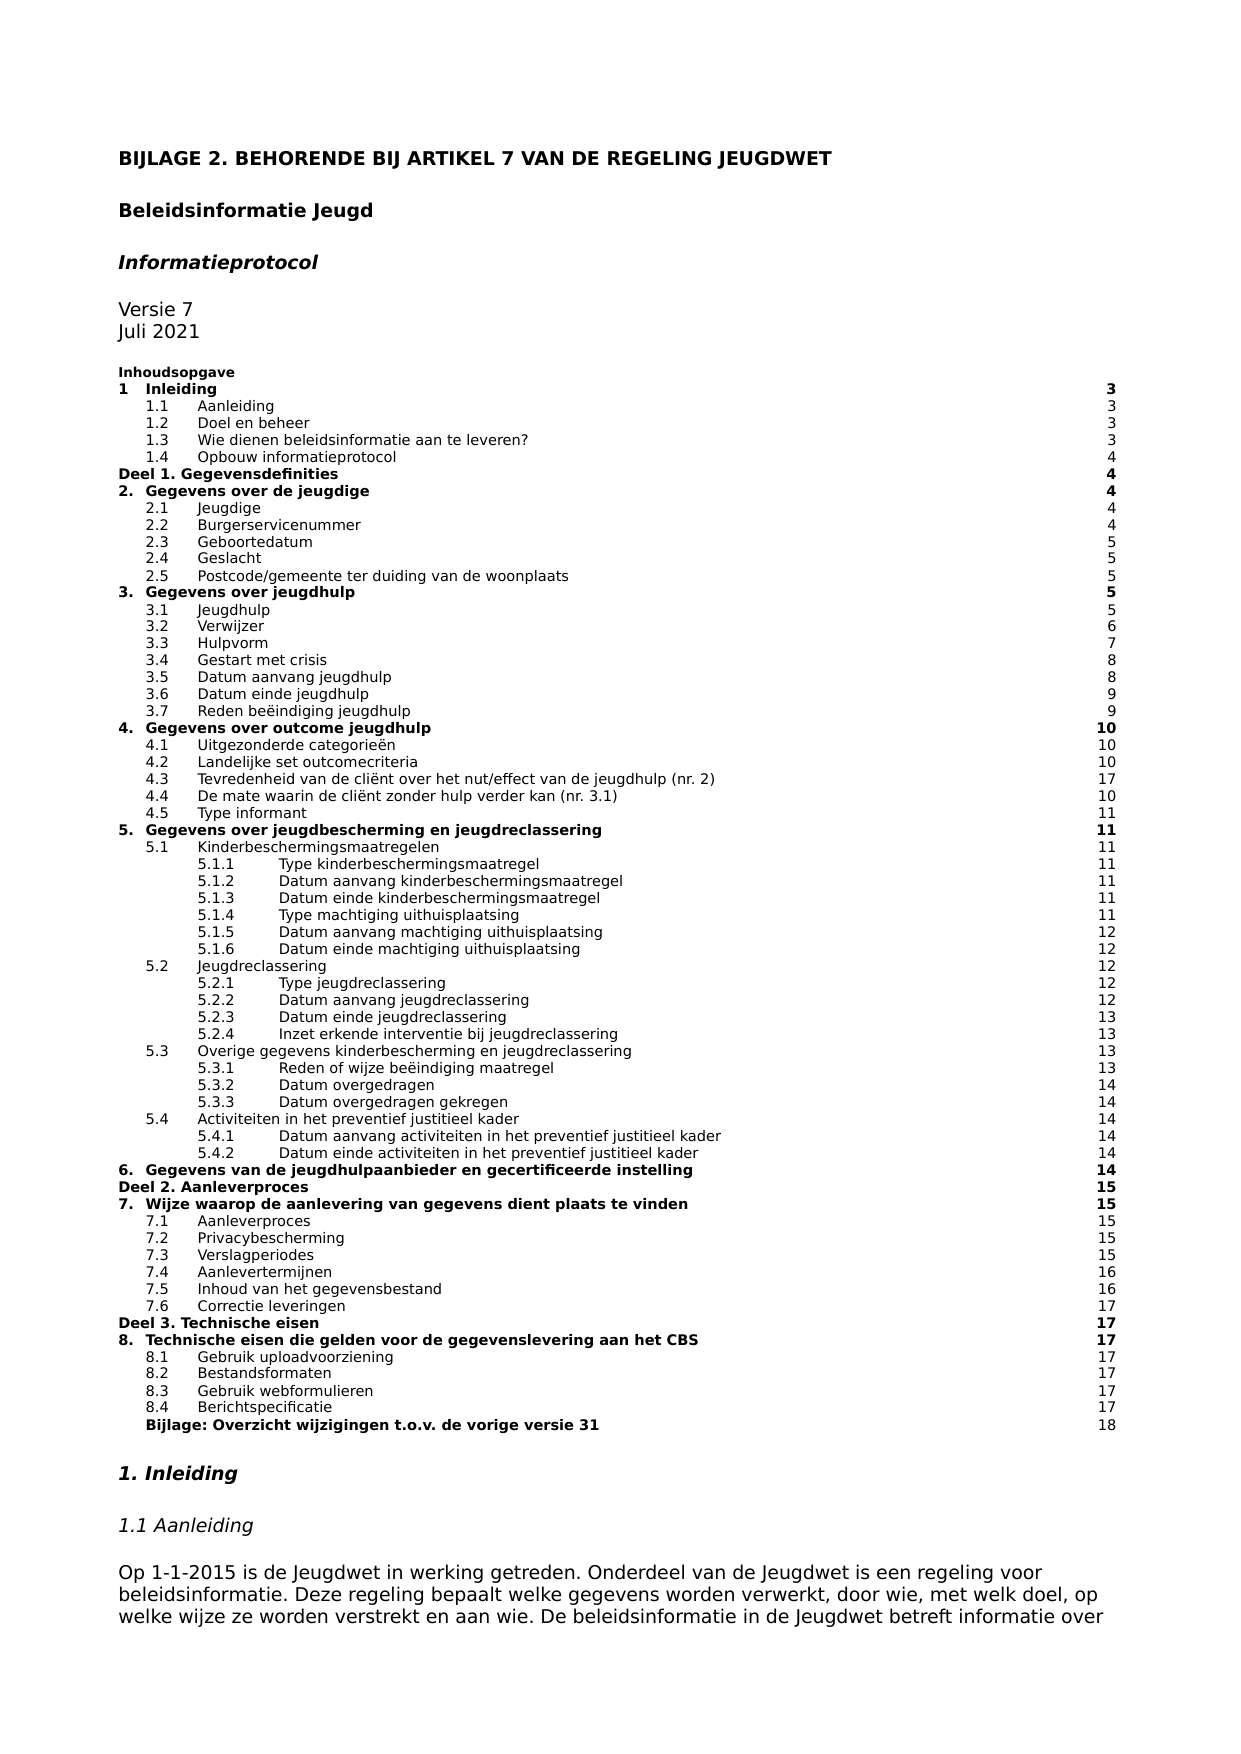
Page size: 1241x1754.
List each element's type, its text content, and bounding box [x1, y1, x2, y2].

table_cell Datum aanvang kinderbeschermingsmaatregel [273, 873, 1020, 890]
table_cell [118, 516, 139, 533]
table_cell 5.1.5 [191, 924, 273, 941]
table_cell 18 [1020, 1416, 1122, 1433]
table_cell Burgerservicenummer [191, 516, 1020, 533]
text Juli 2021 [118, 321, 1122, 343]
table_cell 5.4.1 [191, 1128, 273, 1145]
table_cell 5.1 [140, 839, 191, 856]
table_cell 13 [1020, 1060, 1122, 1077]
table_cell [118, 805, 139, 822]
table_cell 7.5 [140, 1281, 191, 1297]
table_cell Datum einde jeugdhulp [191, 686, 1020, 703]
table_cell 4 [1020, 500, 1122, 516]
table_cell 12 [1020, 941, 1122, 958]
table_cell 2.3 [140, 534, 191, 550]
table_cell 12 [1020, 924, 1122, 941]
table_cell Inzet erkende interventie bij jeugdreclassering [273, 1026, 1020, 1043]
table_cell 5 [1020, 550, 1122, 567]
table_cell Datum aanvang jeugdhulp [191, 669, 1020, 686]
table_cell Gegevens over jeugdhulp [140, 584, 1020, 601]
table_cell 4 [1020, 483, 1122, 499]
table_cell 15 [1020, 1230, 1122, 1247]
table_cell [140, 1009, 191, 1026]
table_cell 5.4.2 [191, 1145, 273, 1162]
table_cell Overige gegevens kinderbescherming en jeugdreclassering [191, 1043, 1020, 1060]
table_cell 8. [118, 1331, 139, 1348]
table_cell 8.2 [140, 1365, 191, 1382]
table_cell 3.5 [140, 669, 191, 686]
table_cell 13 [1020, 1026, 1122, 1043]
table_cell 5.4 [140, 1111, 191, 1128]
table_cell Jeugdige [191, 500, 1020, 516]
table_cell 10 [1020, 788, 1122, 805]
table_cell [140, 1145, 191, 1162]
table_cell 3. [118, 584, 139, 601]
table_cell Datum overgedragen gekregen [273, 1094, 1020, 1111]
table_cell 3 [1020, 398, 1122, 414]
table_cell 2.4 [140, 550, 191, 567]
table_cell Doel en beheer [191, 415, 1020, 432]
table_cell 14 [1020, 1145, 1122, 1162]
table_cell 5 [1020, 584, 1122, 601]
table_cell [118, 941, 139, 958]
table_cell [118, 686, 139, 703]
subtitle BIJLAGE 2. BEHORENDE BIJ ARTIKEL 7 VAN DE REGELING JEUGDWET [118, 148, 1122, 170]
table_cell Deel 1. Gegevensdefinities [118, 466, 1020, 482]
table_cell 2. [118, 483, 139, 499]
table_cell 8.1 [140, 1349, 191, 1365]
table_cell 5.1.1 [191, 856, 273, 873]
table_cell Datum einde jeugdreclassering [273, 1009, 1020, 1026]
table_cell 10 [1020, 754, 1122, 771]
table_cell 14 [1020, 1077, 1122, 1094]
table_cell 15 [1020, 1247, 1122, 1263]
table_cell [140, 1077, 191, 1094]
table_cell 12 [1020, 992, 1122, 1009]
table_cell 11 [1020, 805, 1122, 822]
table_cell 5.1.6 [191, 941, 273, 958]
table_cell 7.2 [140, 1230, 191, 1247]
table_cell 15 [1020, 1213, 1122, 1229]
table_cell Datum aanvang machtiging uithuisplaatsing [273, 924, 1020, 941]
table_cell 17 [1020, 1399, 1122, 1416]
table_cell [140, 924, 191, 941]
table_cell [118, 873, 139, 890]
table_cell 11 [1020, 873, 1122, 890]
table_cell [118, 839, 139, 856]
table_cell 6. [118, 1162, 139, 1179]
table_cell 7.6 [140, 1298, 191, 1314]
table_cell Gegevens over de jeugdige [140, 483, 1020, 499]
table_cell 4 [1020, 466, 1122, 482]
table_cell [118, 1230, 139, 1247]
table_cell [118, 1383, 139, 1399]
table_cell 2.2 [140, 516, 191, 533]
table_cell Gebruik uploadvoorziening [191, 1349, 1020, 1365]
text Op 1-1-2015 is de Jeugdwet in werking getreden. Onderdeel van de Jeugdwet is een regeling voor beleidsinformatie. Deze regeling bepaalt welke gegevens worden verwerkt, door wie, met welk doel, op welke wijze ze worden verstrekt en aan wie. De beleidsinformatie in de Jeugdwet betreft informatie over [118, 1562, 1122, 1628]
table_cell [140, 856, 191, 873]
table_cell [140, 890, 191, 907]
table_cell [118, 415, 139, 432]
table_cell Activiteiten in het preventief justitieel kader [191, 1111, 1020, 1128]
table_cell 11 [1020, 856, 1122, 873]
table_cell [118, 550, 139, 567]
table_cell Reden beëindiging jeugdhulp [191, 703, 1020, 720]
table_cell 5.2.1 [191, 975, 273, 992]
table_cell Bestandsformaten [191, 1365, 1020, 1382]
table_cell Reden of wijze beëindiging maatregel [273, 1060, 1020, 1077]
table_cell [118, 1247, 139, 1263]
table_cell 8.4 [140, 1399, 191, 1416]
table_cell 16 [1020, 1264, 1122, 1281]
table_cell [118, 601, 139, 618]
table_cell Datum einde machtiging uithuisplaatsing [273, 941, 1020, 958]
table_cell 10 [1020, 737, 1122, 754]
table_cell [118, 1213, 139, 1229]
table_cell 4 [1020, 449, 1122, 466]
table_cell [118, 1264, 139, 1281]
table_cell [118, 1077, 139, 1094]
table_cell 16 [1020, 1281, 1122, 1297]
table_cell 11 [1020, 822, 1122, 839]
table_cell [118, 568, 139, 584]
table_cell 4.5 [140, 805, 191, 822]
table_cell Hulpvorm [191, 635, 1020, 652]
table_cell 8 [1020, 669, 1122, 686]
table_cell 5.2.3 [191, 1009, 273, 1026]
table_cell [118, 449, 139, 466]
table_cell 13 [1020, 1043, 1122, 1060]
table_cell Geslacht [191, 550, 1020, 567]
table_cell 17 [1020, 1298, 1122, 1314]
table_cell 5.1.4 [191, 907, 273, 924]
table_cell Aanleiding [191, 398, 1020, 414]
table_cell Datum einde activiteiten in het preventief justitieel kader [273, 1145, 1020, 1162]
table_cell 3 [1020, 381, 1122, 398]
table_cell Wijze waarop de aanlevering van gegevens dient plaats te vinden [140, 1196, 1020, 1213]
table_cell [118, 890, 139, 907]
table_cell 9 [1020, 703, 1122, 720]
table_cell 4.1 [140, 737, 191, 754]
table_cell [140, 1026, 191, 1043]
table_cell 3.3 [140, 635, 191, 652]
table_cell 3.6 [140, 686, 191, 703]
table_cell [118, 1298, 139, 1314]
table_cell 3 [1020, 415, 1122, 432]
table_cell [118, 1043, 139, 1060]
table_cell 11 [1020, 890, 1122, 907]
table_cell Jeugdhulp [191, 601, 1020, 618]
table_cell 13 [1020, 1009, 1122, 1026]
table_cell De mate waarin de cliënt zonder hulp verder kan (nr. 3.1) [191, 788, 1020, 805]
table_cell 7 [1020, 635, 1122, 652]
table_cell [118, 618, 139, 635]
table_cell Datum overgedragen [273, 1077, 1020, 1094]
table_cell Gegevens over jeugdbescherming en jeugdreclassering [140, 822, 1020, 839]
table_cell 3.4 [140, 652, 191, 669]
table_cell [140, 1094, 191, 1111]
table_cell [118, 669, 139, 686]
table_cell Kinderbeschermingsmaatregelen [191, 839, 1020, 856]
table_cell 12 [1020, 975, 1122, 992]
table_cell 3.1 [140, 601, 191, 618]
table_cell Wie dienen beleidsinformatie aan te leveren? [191, 432, 1020, 448]
table_cell 5.1.2 [191, 873, 273, 890]
table_cell [118, 1111, 139, 1128]
table_cell [118, 788, 139, 805]
table_cell [118, 1349, 139, 1365]
table_cell 10 [1020, 720, 1122, 737]
subtitle 1. Inleiding [118, 1463, 1122, 1485]
table_cell Geboortedatum [191, 534, 1020, 550]
table_cell 5.3.3 [191, 1094, 273, 1111]
table_cell 9 [1020, 686, 1122, 703]
subtitle 1.1 Aanleiding [118, 1515, 1122, 1537]
table_cell 5.3.1 [191, 1060, 273, 1077]
table_cell Datum einde kinderbeschermingsmaatregel [273, 890, 1020, 907]
table_cell [118, 992, 139, 1009]
table_cell [118, 1281, 139, 1297]
table_cell 5.2.2 [191, 992, 273, 1009]
table_cell 5 [1020, 568, 1122, 584]
table_cell 1.4 [140, 449, 191, 466]
table_cell Postcode/gemeente ter duiding van de woonplaats [191, 568, 1020, 584]
table_cell 7.4 [140, 1264, 191, 1281]
table_cell 11 [1020, 839, 1122, 856]
table_cell Gegevens van de jeugdhulpaanbieder en gecertificeerde instelling [140, 1162, 1020, 1179]
table_cell 3 [1020, 432, 1122, 448]
table_cell Technische eisen die gelden voor de gegevenslevering aan het CBS [140, 1331, 1020, 1348]
table_cell 5.2 [140, 958, 191, 975]
table_cell [140, 907, 191, 924]
table_cell Verwijzer [191, 618, 1020, 635]
table_cell [140, 1060, 191, 1077]
table_cell 17 [1020, 1315, 1122, 1331]
subtitle Beleidsinformatie Jeugd [118, 200, 1122, 222]
table_cell Privacybescherming [191, 1230, 1020, 1247]
table_cell Datum aanvang jeugdreclassering [273, 992, 1020, 1009]
table_cell 1 [118, 381, 139, 398]
text Versie 7 [118, 299, 1122, 321]
table_cell 12 [1020, 958, 1122, 975]
table_cell 17 [1020, 1383, 1122, 1399]
table_cell [118, 907, 139, 924]
table_cell 2.1 [140, 500, 191, 516]
table_cell [118, 754, 139, 771]
table_cell 3.7 [140, 703, 191, 720]
table_cell [140, 975, 191, 992]
table_cell Gebruik webformulieren [191, 1383, 1020, 1399]
table_cell [118, 398, 139, 414]
table_cell Inleiding [140, 381, 1020, 398]
table_cell 8.3 [140, 1383, 191, 1399]
table_cell [118, 924, 139, 941]
table_cell 6 [1020, 618, 1122, 635]
table_cell [140, 873, 191, 890]
table_cell 14 [1020, 1094, 1122, 1111]
table_cell Gestart met crisis [191, 652, 1020, 669]
table_cell Verslagperiodes [191, 1247, 1020, 1263]
table_cell 1.2 [140, 415, 191, 432]
table_cell 4.2 [140, 754, 191, 771]
table_cell [118, 771, 139, 788]
table_cell 5 [1020, 601, 1122, 618]
table_cell [140, 1128, 191, 1145]
table_cell Gegevens over outcome jeugdhulp [140, 720, 1020, 737]
table_cell 14 [1020, 1162, 1122, 1179]
table_cell [118, 1145, 139, 1162]
table_cell [118, 1060, 139, 1077]
table_cell 5 [1020, 534, 1122, 550]
table_cell 7.1 [140, 1213, 191, 1229]
table_cell 8 [1020, 652, 1122, 669]
table_cell 11 [1020, 907, 1122, 924]
table_cell [118, 534, 139, 550]
table_cell [118, 500, 139, 516]
subtitle Informatieprotocol [118, 252, 1122, 274]
table_cell 1.1 [140, 398, 191, 414]
table_cell 17 [1020, 1349, 1122, 1365]
table_cell Bijlage: Overzicht wijzigingen t.o.v. de vorige versie 31 [140, 1416, 1020, 1433]
table_cell [118, 635, 139, 652]
table_cell Jeugdreclassering [191, 958, 1020, 975]
table_cell Tevredenheid van de cliënt over het nut/effect van de jeugdhulp (nr. 2) [191, 771, 1020, 788]
table_cell 7.3 [140, 1247, 191, 1263]
table_cell [140, 992, 191, 1009]
table_cell Opbouw informatieprotocol [191, 449, 1020, 466]
table_cell Uitgezonderde categorieën [191, 737, 1020, 754]
table_cell Type informant [191, 805, 1020, 822]
table_cell [118, 432, 139, 448]
table_cell [118, 1399, 139, 1416]
table_cell Correctie leveringen [191, 1298, 1020, 1314]
table_cell Berichtspecificatie [191, 1399, 1020, 1416]
table_cell 4.4 [140, 788, 191, 805]
table_cell Deel 2. Aanleverproces [118, 1179, 1020, 1196]
table_cell Datum aanvang activiteiten in het preventief justitieel kader [273, 1128, 1020, 1145]
table_cell 3.2 [140, 618, 191, 635]
table_cell 15 [1020, 1196, 1122, 1213]
table_cell [118, 856, 139, 873]
table_cell 4 [1020, 516, 1122, 533]
table_cell [118, 975, 139, 992]
table_cell Deel 3. Technische eisen [118, 1315, 1020, 1331]
table_cell 7. [118, 1196, 139, 1213]
table_cell 4. [118, 720, 139, 737]
table_cell 17 [1020, 1365, 1122, 1382]
table_cell 17 [1020, 771, 1122, 788]
table_cell Type machtiging uithuisplaatsing [273, 907, 1020, 924]
table_cell [118, 1128, 139, 1145]
table_cell [118, 1416, 139, 1433]
table_cell 14 [1020, 1111, 1122, 1128]
table_cell 4.3 [140, 771, 191, 788]
table_header Inhoudsopgave [118, 365, 1122, 381]
table_cell [118, 1026, 139, 1043]
table_cell 5.1.3 [191, 890, 273, 907]
table_cell [118, 737, 139, 754]
table_cell [118, 1094, 139, 1111]
table_cell Inhoud van het gegevensbestand [191, 1281, 1020, 1297]
table_cell 5.3 [140, 1043, 191, 1060]
table_cell 2.5 [140, 568, 191, 584]
table_cell [118, 1009, 139, 1026]
table_cell 1.3 [140, 432, 191, 448]
table_cell 5.3.2 [191, 1077, 273, 1094]
table_cell [118, 652, 139, 669]
table_cell [118, 1365, 139, 1382]
table_cell 15 [1020, 1179, 1122, 1196]
table_cell Type kinderbeschermingsmaatregel [273, 856, 1020, 873]
table_cell [118, 703, 139, 720]
table_cell 5.2.4 [191, 1026, 273, 1043]
table_cell 17 [1020, 1331, 1122, 1348]
table_cell Type jeugdreclassering [273, 975, 1020, 992]
table_cell Aanleverproces [191, 1213, 1020, 1229]
table_cell 5. [118, 822, 139, 839]
table_cell [140, 941, 191, 958]
table_cell Aanlevertermijnen [191, 1264, 1020, 1281]
table_cell [118, 958, 139, 975]
table_cell 14 [1020, 1128, 1122, 1145]
table_cell Landelijke set outcomecriteria [191, 754, 1020, 771]
